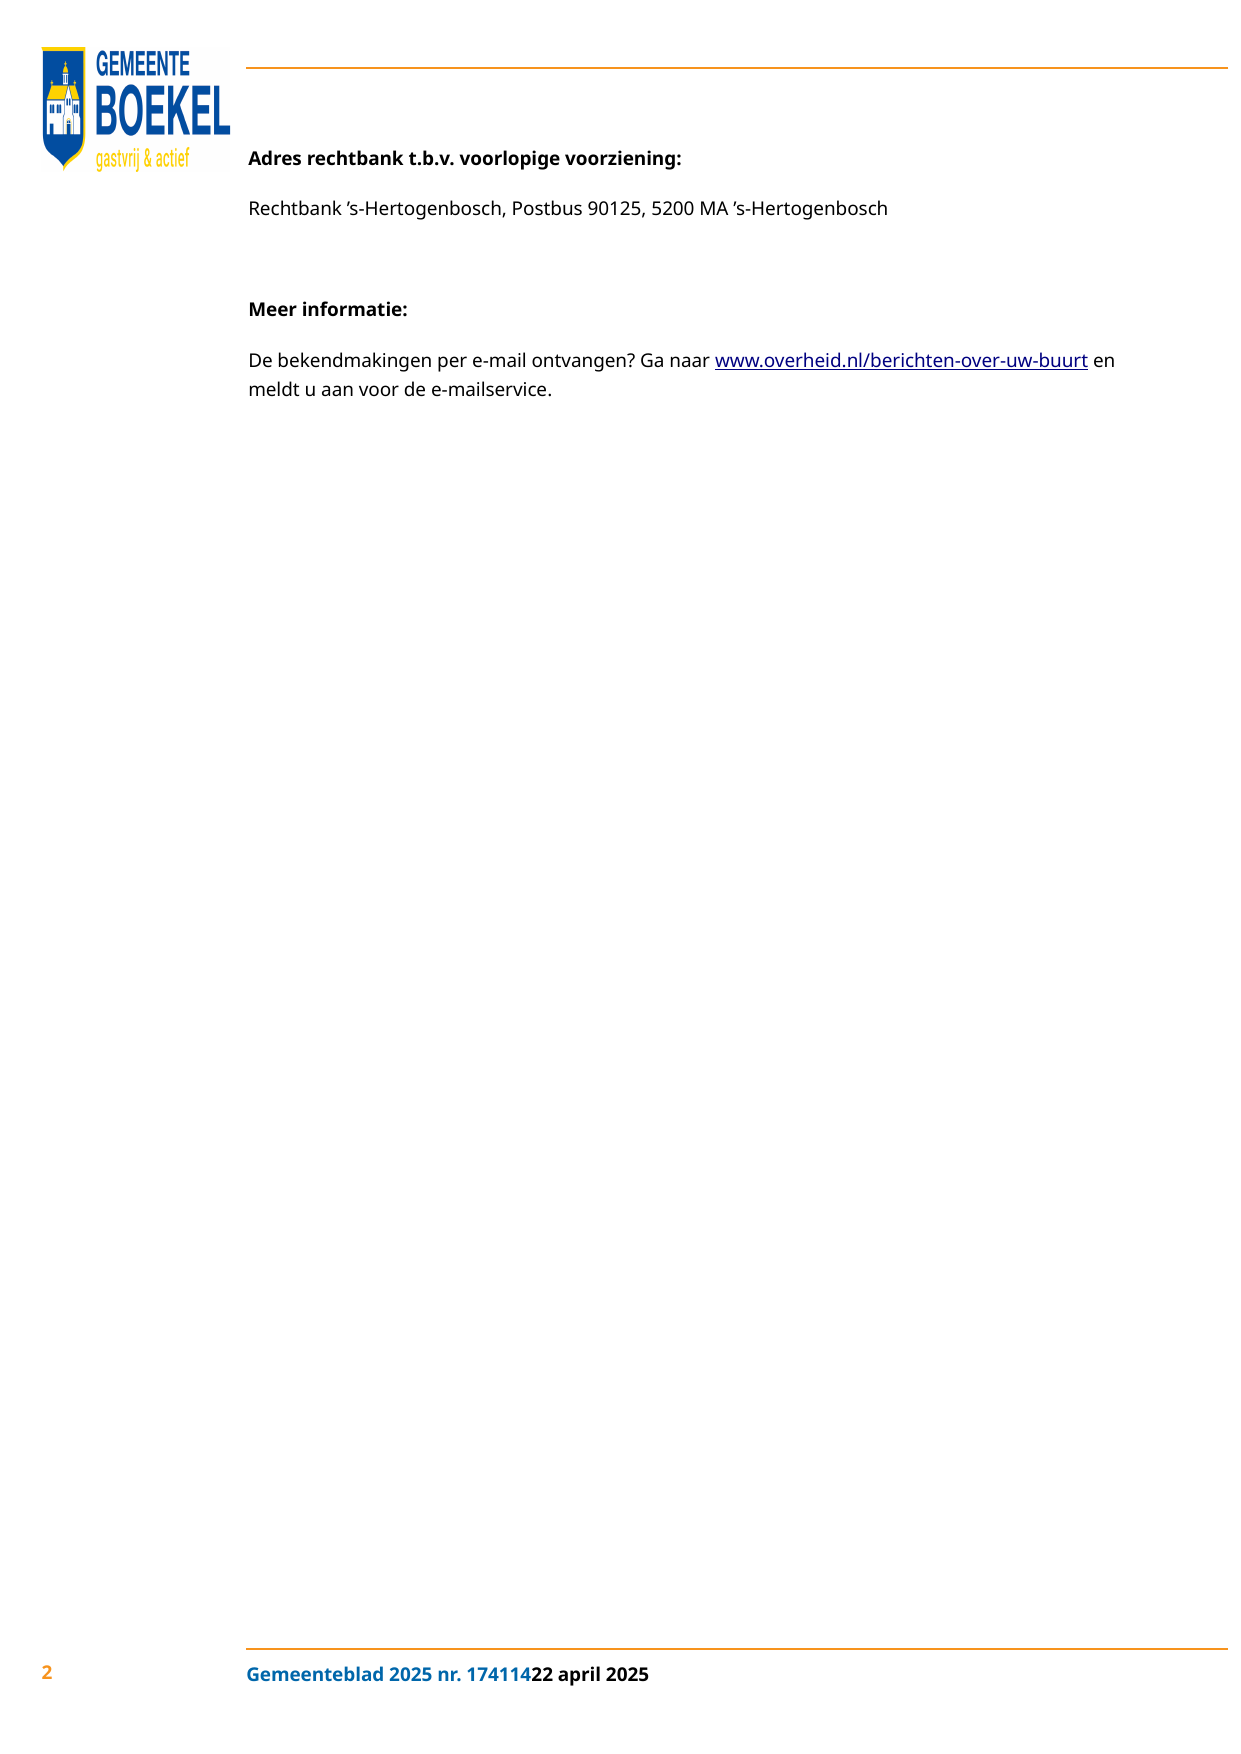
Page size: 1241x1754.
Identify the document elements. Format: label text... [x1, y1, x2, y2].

text Meer informatie: [248, 296, 1152, 322]
text De bekendmakingen per e-mail ontvangen? Ga naar www.overheid.nl/berichten-over-uw-buurt en meldt u aan voor de e-mailservice. [248, 347, 1152, 402]
text Rechtbank ’s-Hertogenbosch, Postbus 90125, 5200 MA ’s-Hertogenbosch [248, 196, 1152, 221]
text Adres rechtbank t.b.v. voorlopige voorziening: [248, 145, 1152, 171]
picture [41, 47, 231, 172]
